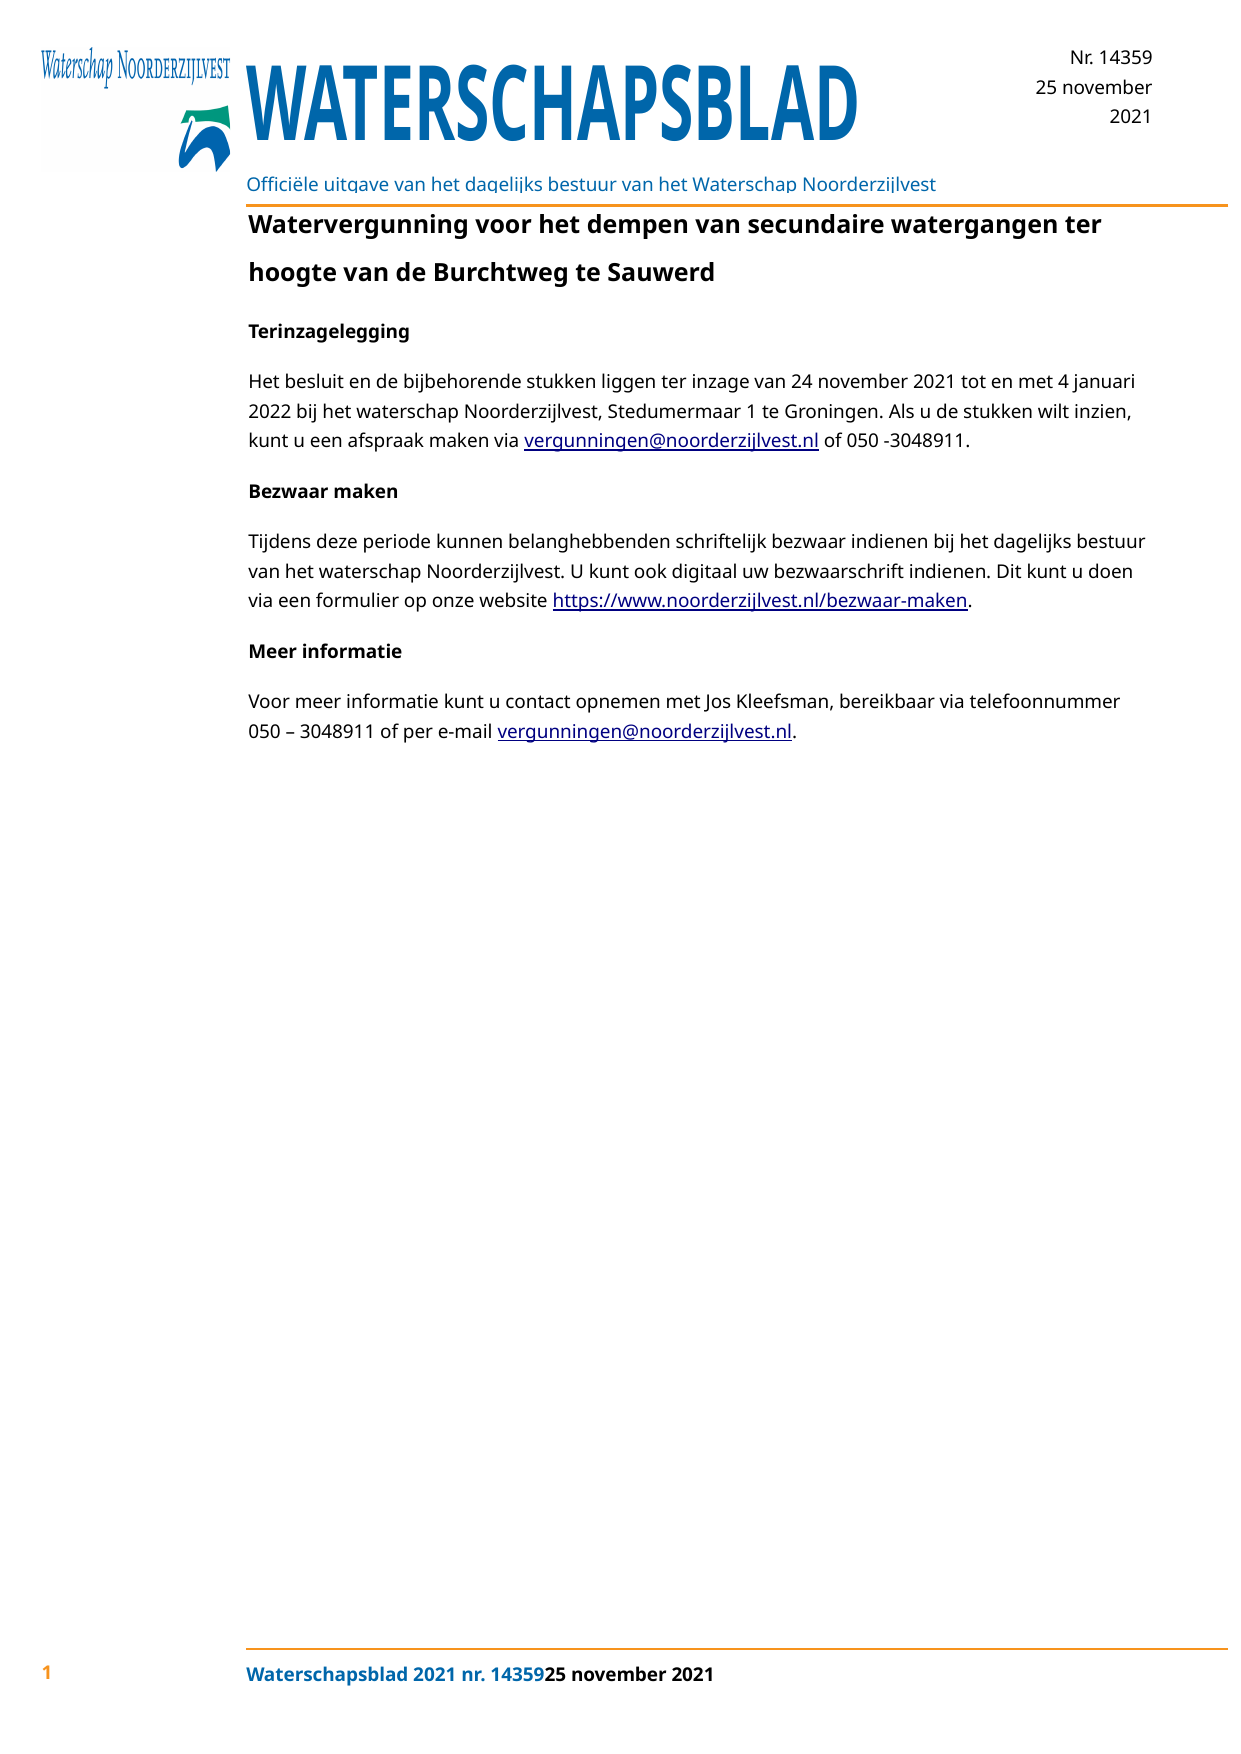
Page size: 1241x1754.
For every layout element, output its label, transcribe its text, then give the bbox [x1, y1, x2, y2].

text Bezwaar maken [248, 478, 1152, 504]
text Voor meer informatie kunt u contact opnemen met Jos Kleefsman, bereikbaar via telefoonnummer 050 – 3048911 of per e-mail vergunningen@noorderzijlvest.nl. [248, 688, 1152, 744]
text Het besluit en de bijbehorende stukken liggen ter inzage van 24 november 2021 tot en met 4 januari 2022 bij het waterschap Noorderzijlvest, Stedumermaar 1 te Groningen. Als u de stukken wilt inzien, kunt u een afspraak maken via vergunningen@noorderzijlvest.nl of 050 -3048911. [248, 368, 1152, 453]
text Tijdens deze periode kunnen belanghebbenden schriftelijk bezwaar indienen bij het dagelijks bestuur van het waterschap Noorderzijlvest. U kunt ook digitaal uw bezwaarschrift indienen. Dit kunt u doen via een formulier op onze website https://www.noorderzijlvest.nl/bezwaar-maken. [248, 528, 1152, 613]
text Meer informatie [248, 638, 1152, 664]
text Terinzagelegging [248, 318, 1152, 344]
text Watervergunning voor het dempen van secundaire watergangen ter hoogte van de Burchtweg te Sauwerd [248, 207, 1152, 288]
picture [41, 47, 231, 172]
